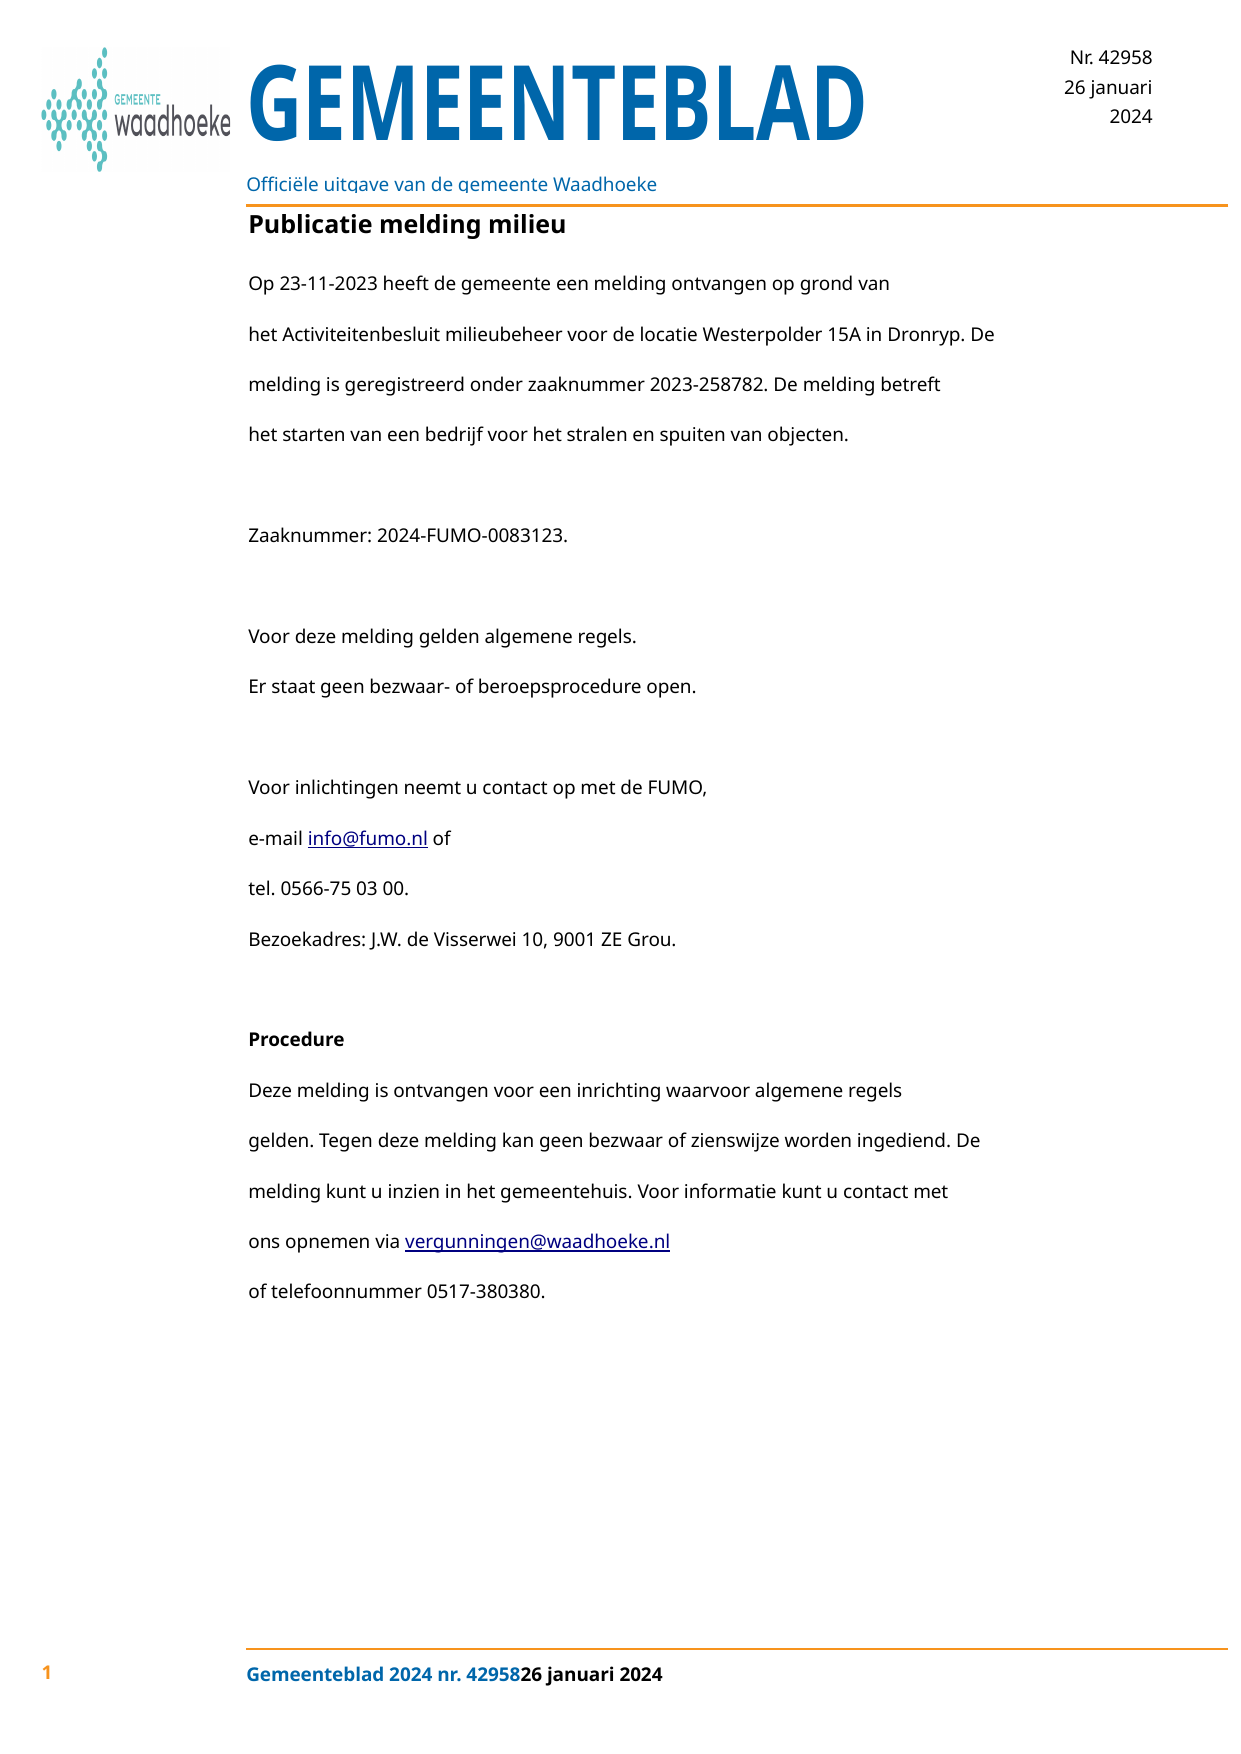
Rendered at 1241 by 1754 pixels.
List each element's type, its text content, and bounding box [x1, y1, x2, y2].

picture [41, 47, 231, 172]
text Publicatie melding milieu [248, 207, 1152, 241]
text e-mail info@fumo.nl of [248, 825, 1152, 851]
text Deze melding is ontvangen voor een inrichting waarvoor algemene regels [248, 1077, 1152, 1103]
text melding is geregistreerd onder zaaknummer 2023-258782. De melding betreft [248, 371, 1152, 397]
text Procedure [248, 1027, 1152, 1052]
text tel. 0566-75 03 00. [248, 875, 1152, 901]
text ons opnemen via vergunningen@waadhoeke.nl [248, 1228, 1152, 1254]
text Op 23-11-2023 heeft de gemeente een melding ontvangen op grond van [248, 270, 1152, 296]
text of telefoonnummer 0517-380380. [248, 1279, 1152, 1304]
text Er staat geen bezwaar- of beroepsprocedure open. [248, 674, 1152, 699]
text melding kunt u inzien in het gemeentehuis. Voor informatie kunt u contact met [248, 1178, 1152, 1203]
text Voor deze melding gelden algemene regels. [248, 623, 1152, 649]
text het starten van een bedrijf voor het stralen en spuiten van objecten. [248, 422, 1152, 447]
text Voor inlichtingen neemt u contact op met de FUMO, [248, 774, 1152, 800]
text Zaaknummer: 2024-FUMO-0083123. [248, 522, 1152, 548]
text gelden. Tegen deze melding kan geen bezwaar of zienswijze worden ingediend. De [248, 1127, 1152, 1153]
text het Activiteitenbesluit milieubeheer voor de locatie Westerpolder 15A in Dronryp. De [248, 321, 1152, 346]
text Bezoekadres: J.W. de Visserwei 10, 9001 ZE Grou. [248, 926, 1152, 951]
